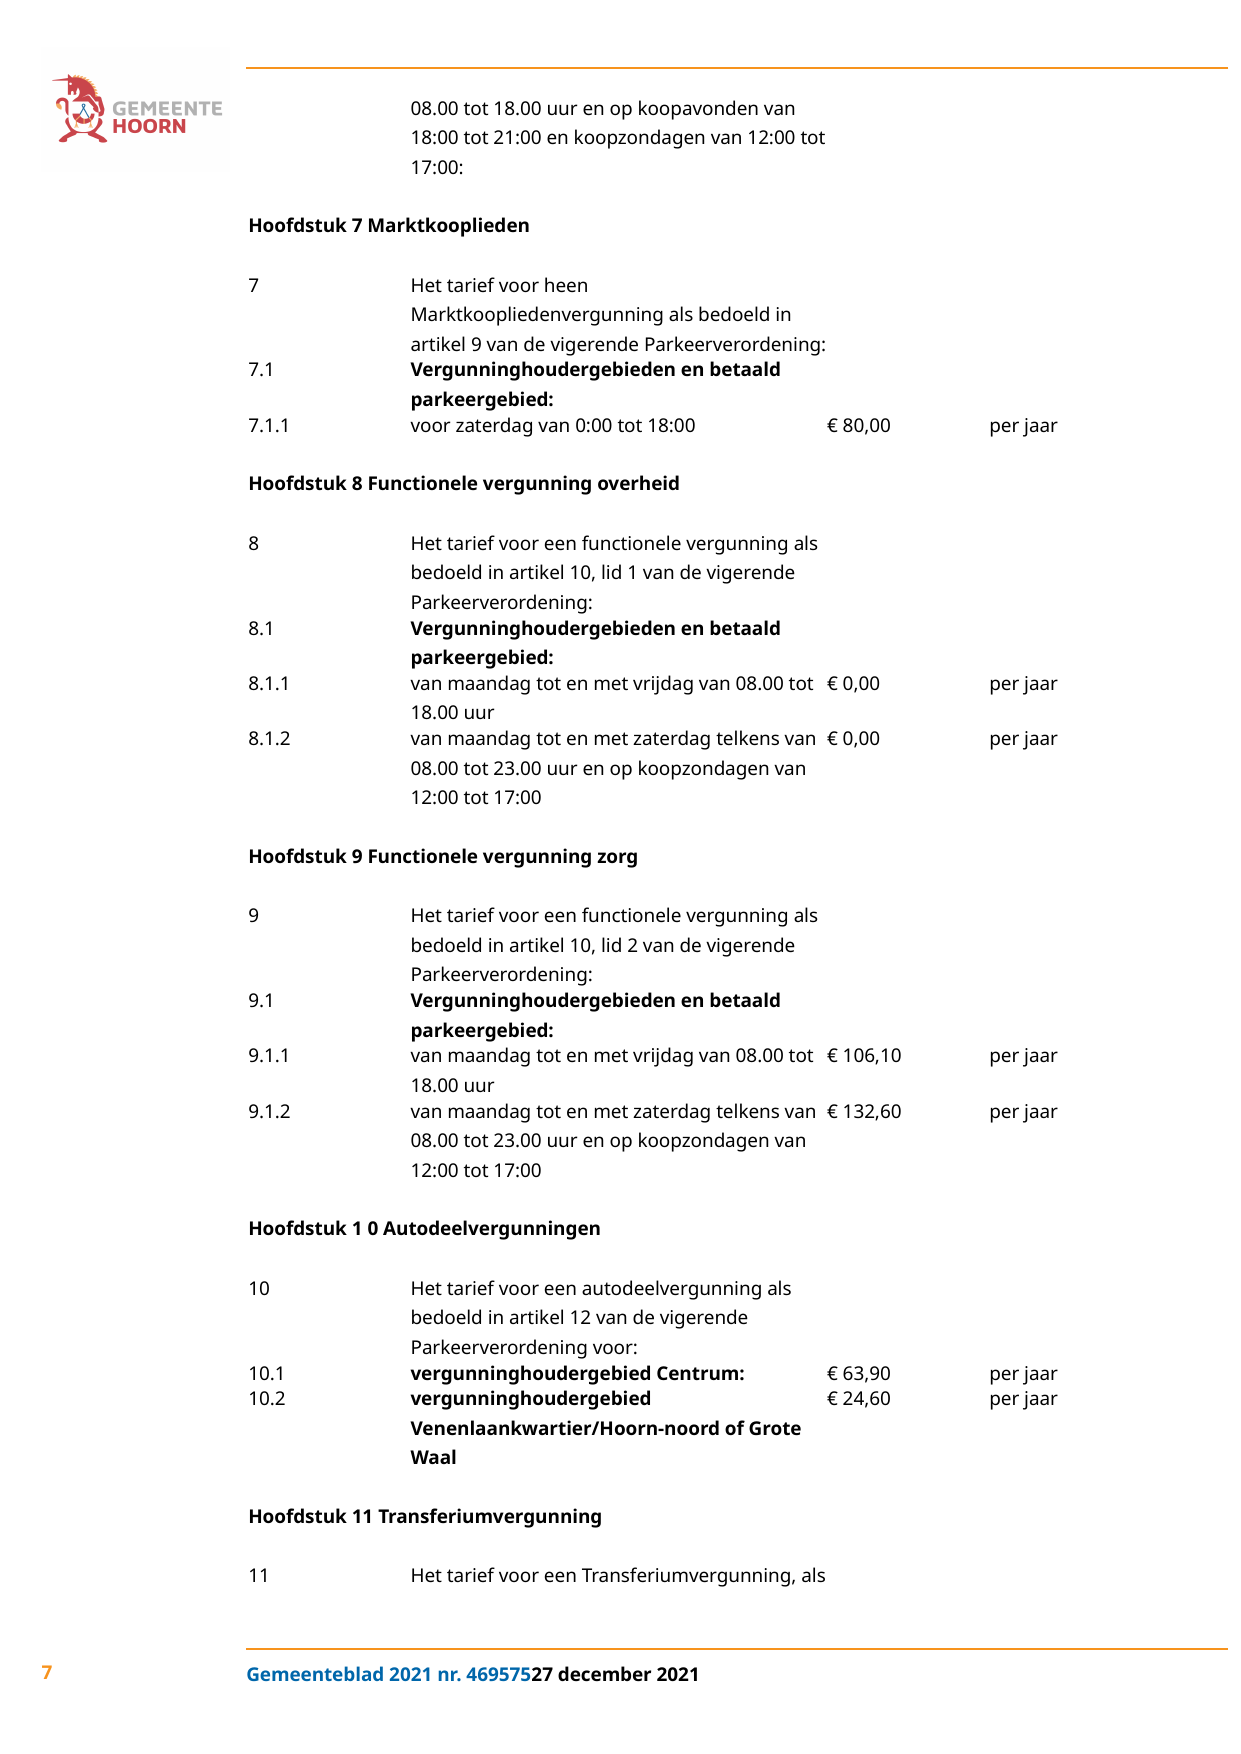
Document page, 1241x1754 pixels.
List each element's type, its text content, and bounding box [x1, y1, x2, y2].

table_cell € 132,60 [827, 1098, 989, 1183]
text Hoofdstuk 9 Functionele vergunning zorg [248, 843, 1152, 869]
table_header 10 [248, 1275, 410, 1360]
table_header 7 [248, 272, 410, 357]
table_cell [989, 615, 1152, 670]
table_cell 9.1.2 [248, 1098, 410, 1183]
table_cell vergunninghoudergebied Venenlaankwartier/Hoorn-noord of Grote Waal [410, 1385, 827, 1470]
table_header [827, 272, 989, 357]
table_cell [248, 95, 410, 180]
table_cell 10.1 [248, 1360, 410, 1385]
table_cell 8.1.2 [248, 725, 410, 810]
table_cell Vergunninghoudergebieden en betaald parkeergebied: [410, 615, 827, 670]
table_cell Vergunninghoudergebieden en betaald parkeergebied: [410, 987, 827, 1042]
table_cell van maandag tot en met zaterdag telkens van 08.00 tot 23.00 uur en op koopzondagen van 12:00 tot 17:00 [410, 725, 827, 810]
table_cell € 63,90 [827, 1360, 989, 1385]
table_cell € 80,00 [827, 412, 989, 438]
table_header 9 [248, 902, 410, 987]
table_header [989, 530, 1152, 615]
table_cell [827, 615, 989, 670]
table_cell € 0,00 [827, 725, 989, 810]
table_cell voor zaterdag van 0:00 tot 18:00 [410, 412, 827, 438]
table_header 8 [248, 530, 410, 615]
table_cell [827, 987, 989, 1042]
table_cell van maandag tot en met vrijdag van 08.00 tot 18.00 uur [410, 1043, 827, 1098]
table_cell € 106,10 [827, 1043, 989, 1098]
table_cell 9.1.1 [248, 1043, 410, 1098]
table_cell per jaar [989, 412, 1152, 438]
table_header [989, 1563, 1152, 1588]
table_cell [989, 987, 1152, 1042]
table_cell 7.1 [248, 357, 410, 412]
picture [41, 47, 231, 172]
text Hoofdstuk 8 Functionele vergunning overheid [248, 471, 1152, 496]
table_cell per jaar [989, 725, 1152, 810]
table_cell per jaar [989, 1360, 1152, 1385]
table_cell per jaar [989, 1043, 1152, 1098]
table_header Het tarief voor een Transferiumvergunning, als [410, 1563, 827, 1588]
table_cell [827, 95, 989, 180]
table_cell van maandag tot en met vrijdag van 08.00 tot 18.00 uur [410, 670, 827, 725]
table_header Het tarief voor een functionele vergunning als bedoeld in artikel 10, lid 2 van de vigerende Parkeerverordening: [410, 902, 827, 987]
table_header [989, 272, 1152, 357]
text Hoofdstuk 7 Marktkooplieden [248, 212, 1152, 238]
table_header Het tarief voor een functionele vergunning als bedoeld in artikel 10, lid 1 van de vigerende Parkeerverordening: [410, 530, 827, 615]
table_header [827, 902, 989, 987]
text Hoofdstuk 11 Transferiumvergunning [248, 1503, 1152, 1529]
text Hoofdstuk 1 0 Autodeelvergunningen [248, 1216, 1152, 1241]
table_header [827, 1275, 989, 1360]
table_header [989, 902, 1152, 987]
table_header Het tarief voor heen Marktkoopliedenvergunning als bedoeld in artikel 9 van de vigerende Parkeerverordening: [410, 272, 827, 357]
table_cell € 24,60 [827, 1385, 989, 1470]
table_cell vergunninghoudergebied Centrum: [410, 1360, 827, 1385]
table_header [827, 1563, 989, 1588]
table_header 11 [248, 1563, 410, 1588]
table_cell per jaar [989, 1098, 1152, 1183]
table_cell 9.1 [248, 987, 410, 1042]
table_cell van maandag tot en met zaterdag telkens van 08.00 tot 23.00 uur en op koopzondagen van 12:00 tot 17:00 [410, 1098, 827, 1183]
table_cell [989, 95, 1152, 180]
table_header Het tarief voor een autodeelvergunning als bedoeld in artikel 12 van de vigerende Parkeerverordening voor: [410, 1275, 827, 1360]
table_cell 08.00 tot 18.00 uur en op koopavonden van 18:00 tot 21:00 en koopzondagen van 12:00 tot 17:00: [410, 95, 827, 180]
table_cell [989, 357, 1152, 412]
table_cell per jaar [989, 1385, 1152, 1470]
table_cell 7.1.1 [248, 412, 410, 438]
table_cell 10.2 [248, 1385, 410, 1470]
table_header [827, 530, 989, 615]
table_cell € 0,00 [827, 670, 989, 725]
table_cell Vergunninghoudergebieden en betaald parkeergebied: [410, 357, 827, 412]
table_cell per jaar [989, 670, 1152, 725]
table_cell 8.1 [248, 615, 410, 670]
table_header [989, 1275, 1152, 1360]
table_cell [827, 357, 989, 412]
table_cell 8.1.1 [248, 670, 410, 725]
